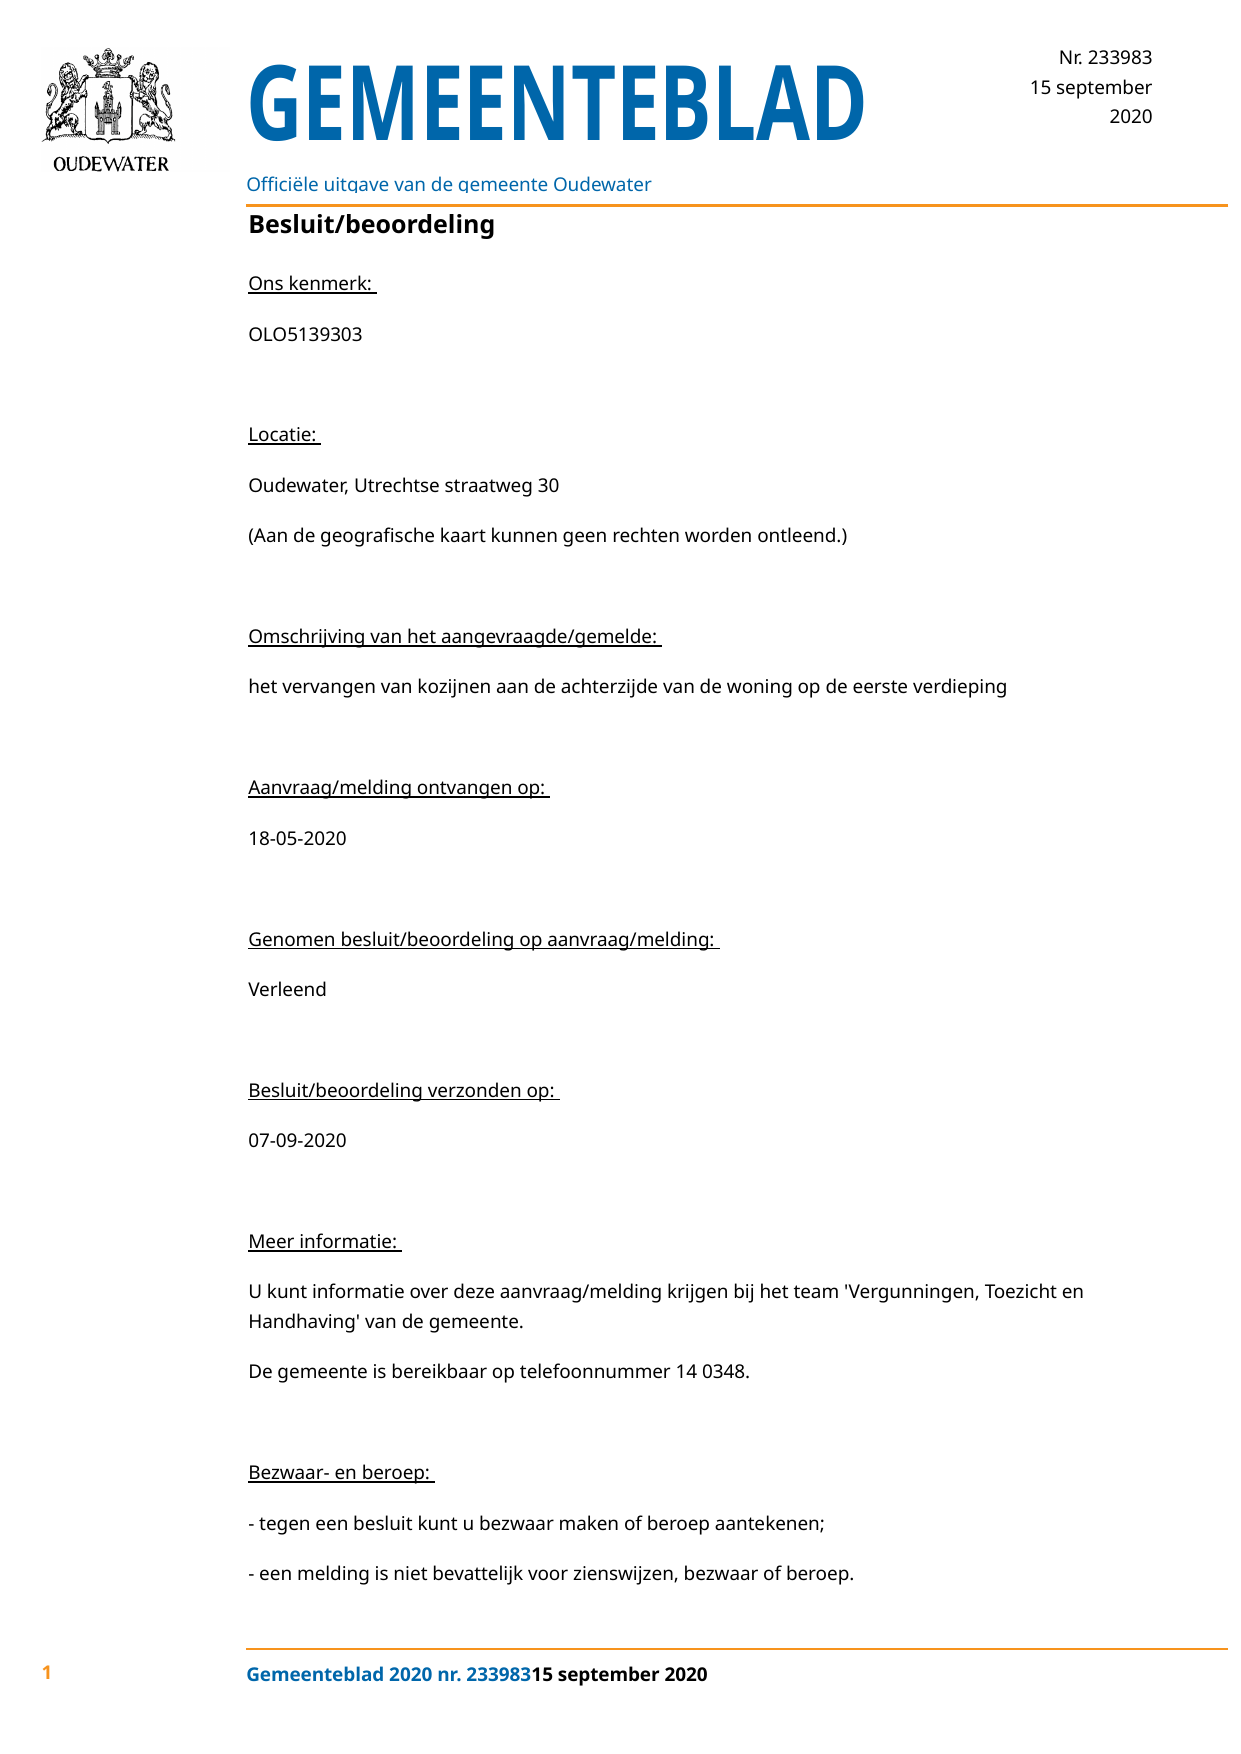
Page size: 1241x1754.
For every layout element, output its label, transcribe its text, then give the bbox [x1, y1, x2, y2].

text Oudewater, Utrechtse straatweg 30 [248, 472, 1152, 498]
picture [41, 47, 231, 172]
text Besluit/beoordeling [248, 207, 1152, 241]
text 07-09-2020 [248, 1127, 1152, 1153]
text Besluit/beoordeling verzonden op: [248, 1077, 1152, 1103]
text Omschrijving van het aangevraagde/gemelde: [248, 623, 1152, 649]
text (Aan de geografische kaart kunnen geen rechten worden ontleend.) [248, 522, 1152, 548]
text - een melding is niet bevattelijk voor zienswijzen, bezwaar of beroep. [248, 1560, 1152, 1586]
text het vervangen van kozijnen aan de achterzijde van de woning op de eerste verdieping [248, 674, 1152, 699]
text Genomen besluit/beoordeling op aanvraag/melding: [248, 926, 1152, 951]
text - tegen een besluit kunt u bezwaar maken of beroep aantekenen; [248, 1510, 1152, 1536]
text Ons kenmerk: [248, 270, 1152, 296]
text Meer informatie: [248, 1228, 1152, 1254]
text OLO5139303 [248, 321, 1152, 346]
text Verleend [248, 976, 1152, 1002]
text De gemeente is bereikbaar op telefoonnummer 14 0348. [248, 1359, 1152, 1384]
text Locatie: [248, 422, 1152, 447]
text Bezwaar- en beroep: [248, 1459, 1152, 1485]
text Aanvraag/melding ontvangen op: [248, 774, 1152, 800]
text U kunt informatie over deze aanvraag/melding krijgen bij het team 'Vergunningen, Toezicht en Handhaving' van de gemeente. [248, 1279, 1152, 1334]
text 18-05-2020 [248, 825, 1152, 851]
